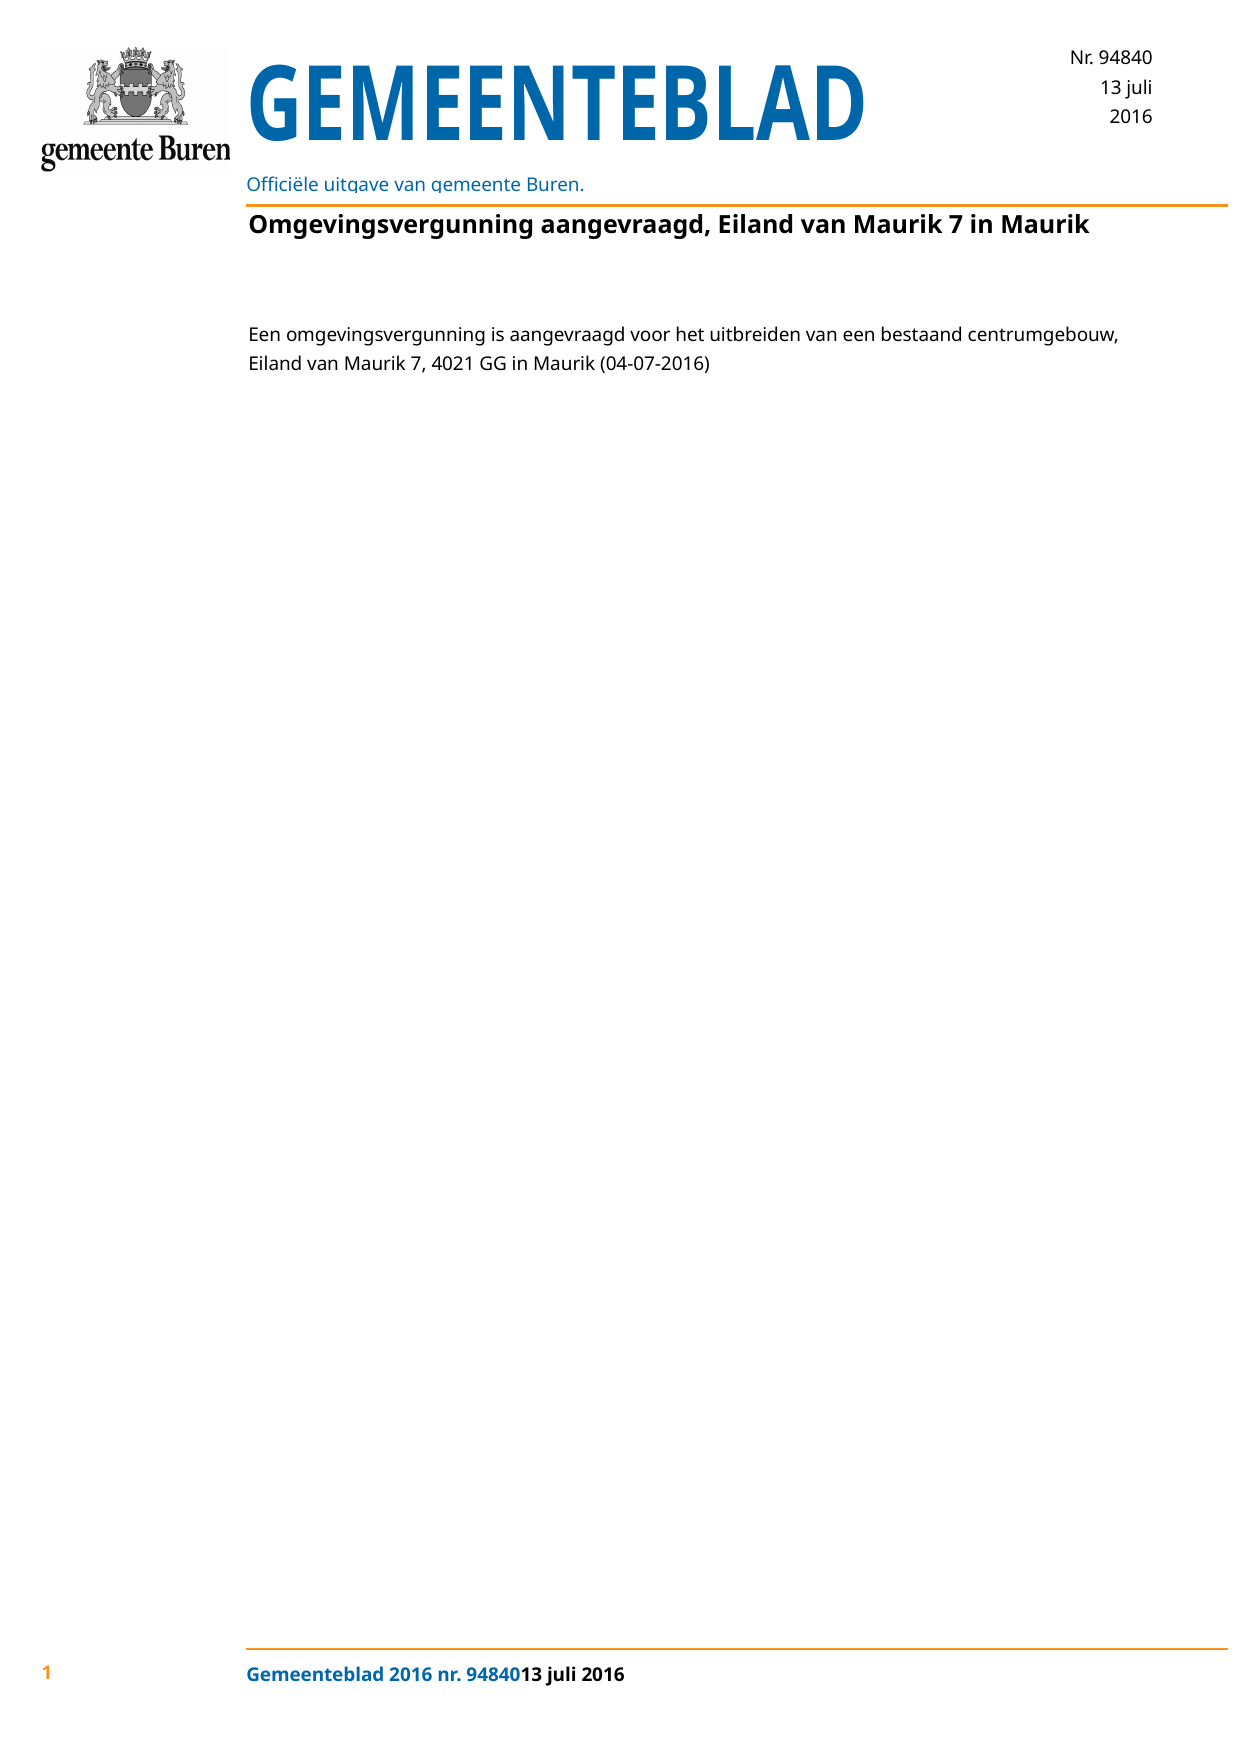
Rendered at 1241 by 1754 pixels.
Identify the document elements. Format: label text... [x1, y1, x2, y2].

table_header Een omgevingsvergunning is aangevraagd voor het uitbreiden van een bestaand centrumgebouw, Eiland van Maurik 7, 4021 GG in Maurik (04-07-2016) [248, 321, 1152, 376]
text Omgevingsvergunning aangevraagd, Eiland van Maurik 7 in Maurik [248, 207, 1152, 241]
picture [41, 47, 231, 172]
